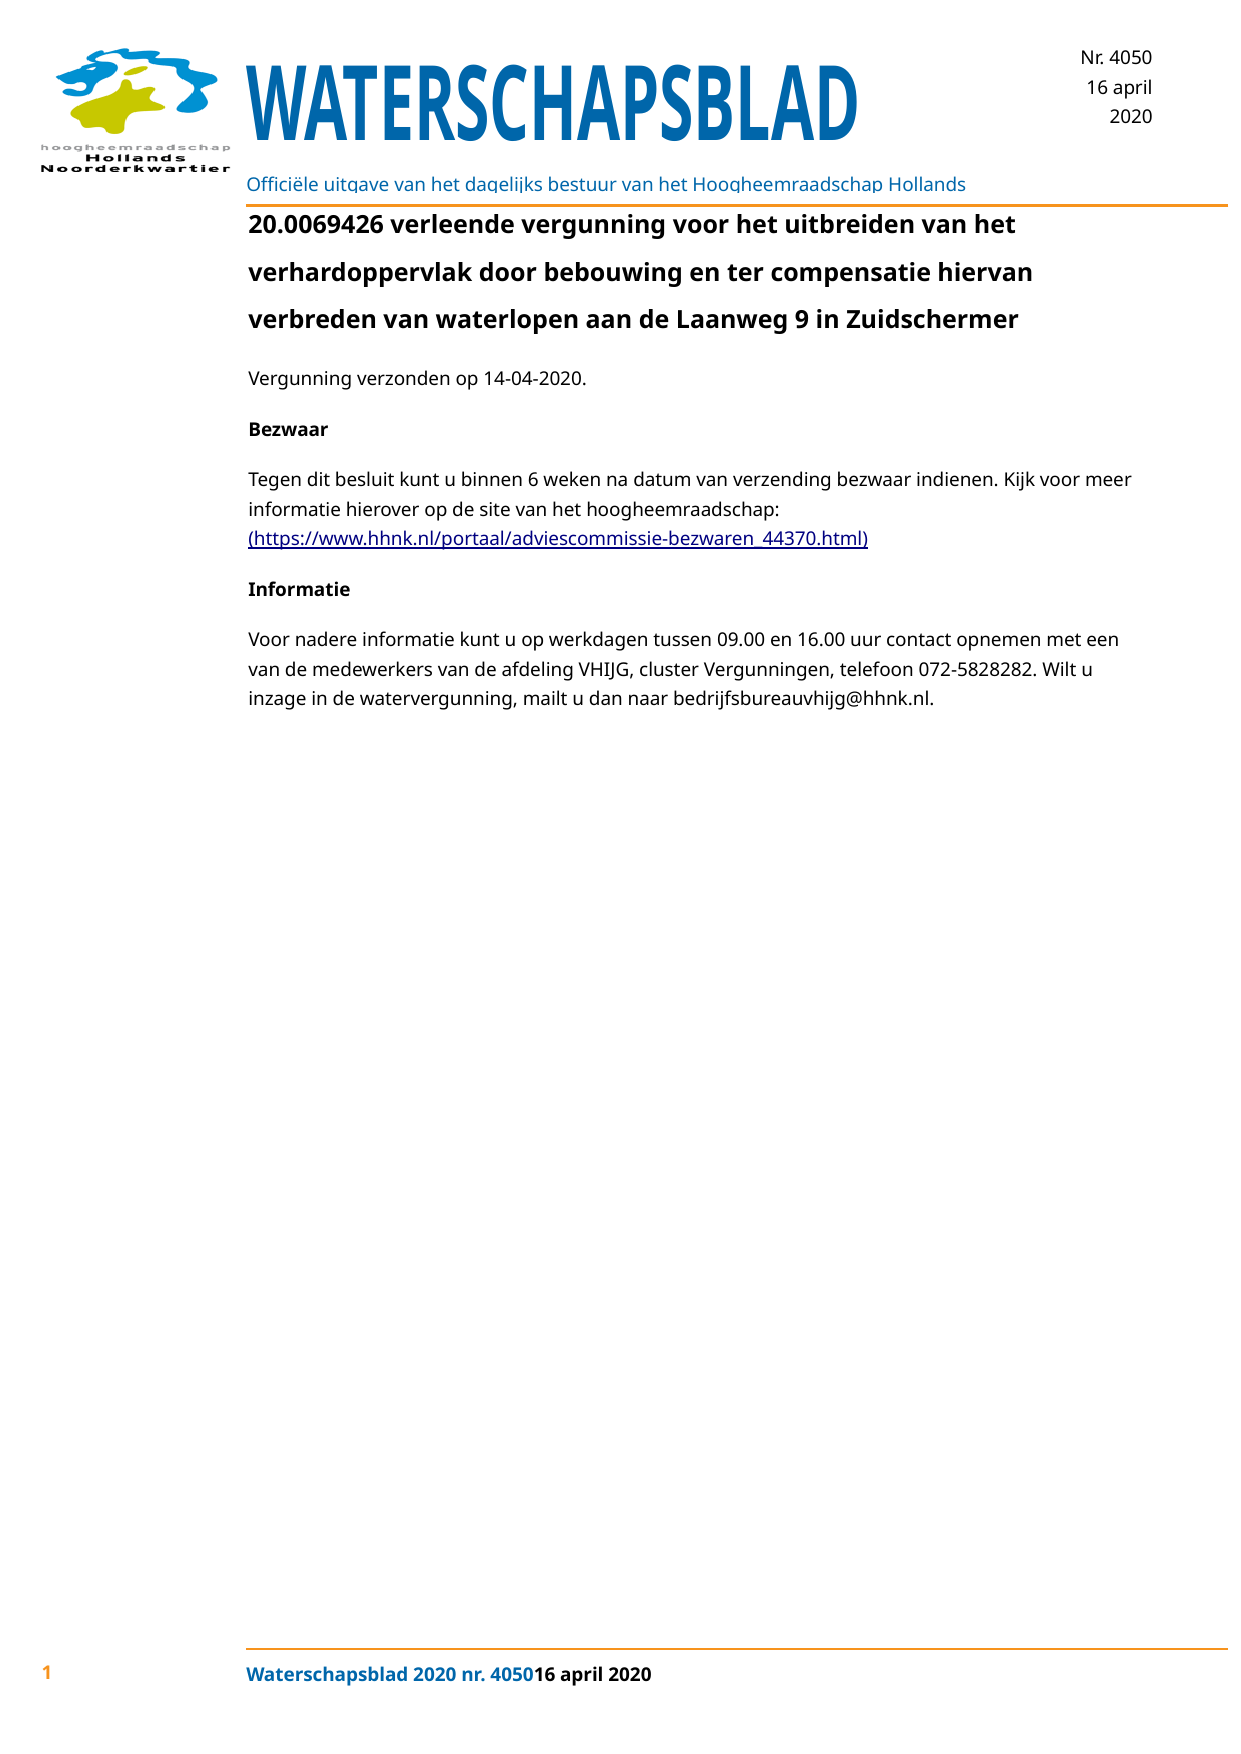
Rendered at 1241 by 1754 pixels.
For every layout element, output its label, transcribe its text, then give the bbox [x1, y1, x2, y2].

text Bezwaar [248, 416, 1152, 442]
text 20.0069426 verleende vergunning voor het uitbreiden van het verhardoppervlak door bebouwing en ter compensatie hiervan verbreden van waterlopen aan de Laanweg 9 in Zuidschermer [248, 207, 1152, 336]
text Informatie [248, 576, 1152, 602]
text Voor nadere informatie kunt u op werkdagen tussen 09.00 en 16.00 uur contact opnemen met een van de medewerkers van de afdeling VHIJG, cluster Vergunningen, telefoon 072-5828282. Wilt u inzage in de watervergunning, mailt u dan naar bedrijfsbureauvhijg@hhnk.nl. [248, 626, 1152, 711]
text Vergunning verzonden op 14-04-2020. [248, 366, 1152, 391]
picture [41, 47, 231, 172]
text Tegen dit besluit kunt u binnen 6 weken na datum van verzending bezwaar indienen. Kijk voor meer informatie hierover op de site van het hoogheemraadschap: (https://www.hhnk.nl/portaal/adviescommissie-bezwaren_44370.html) [248, 466, 1152, 551]
